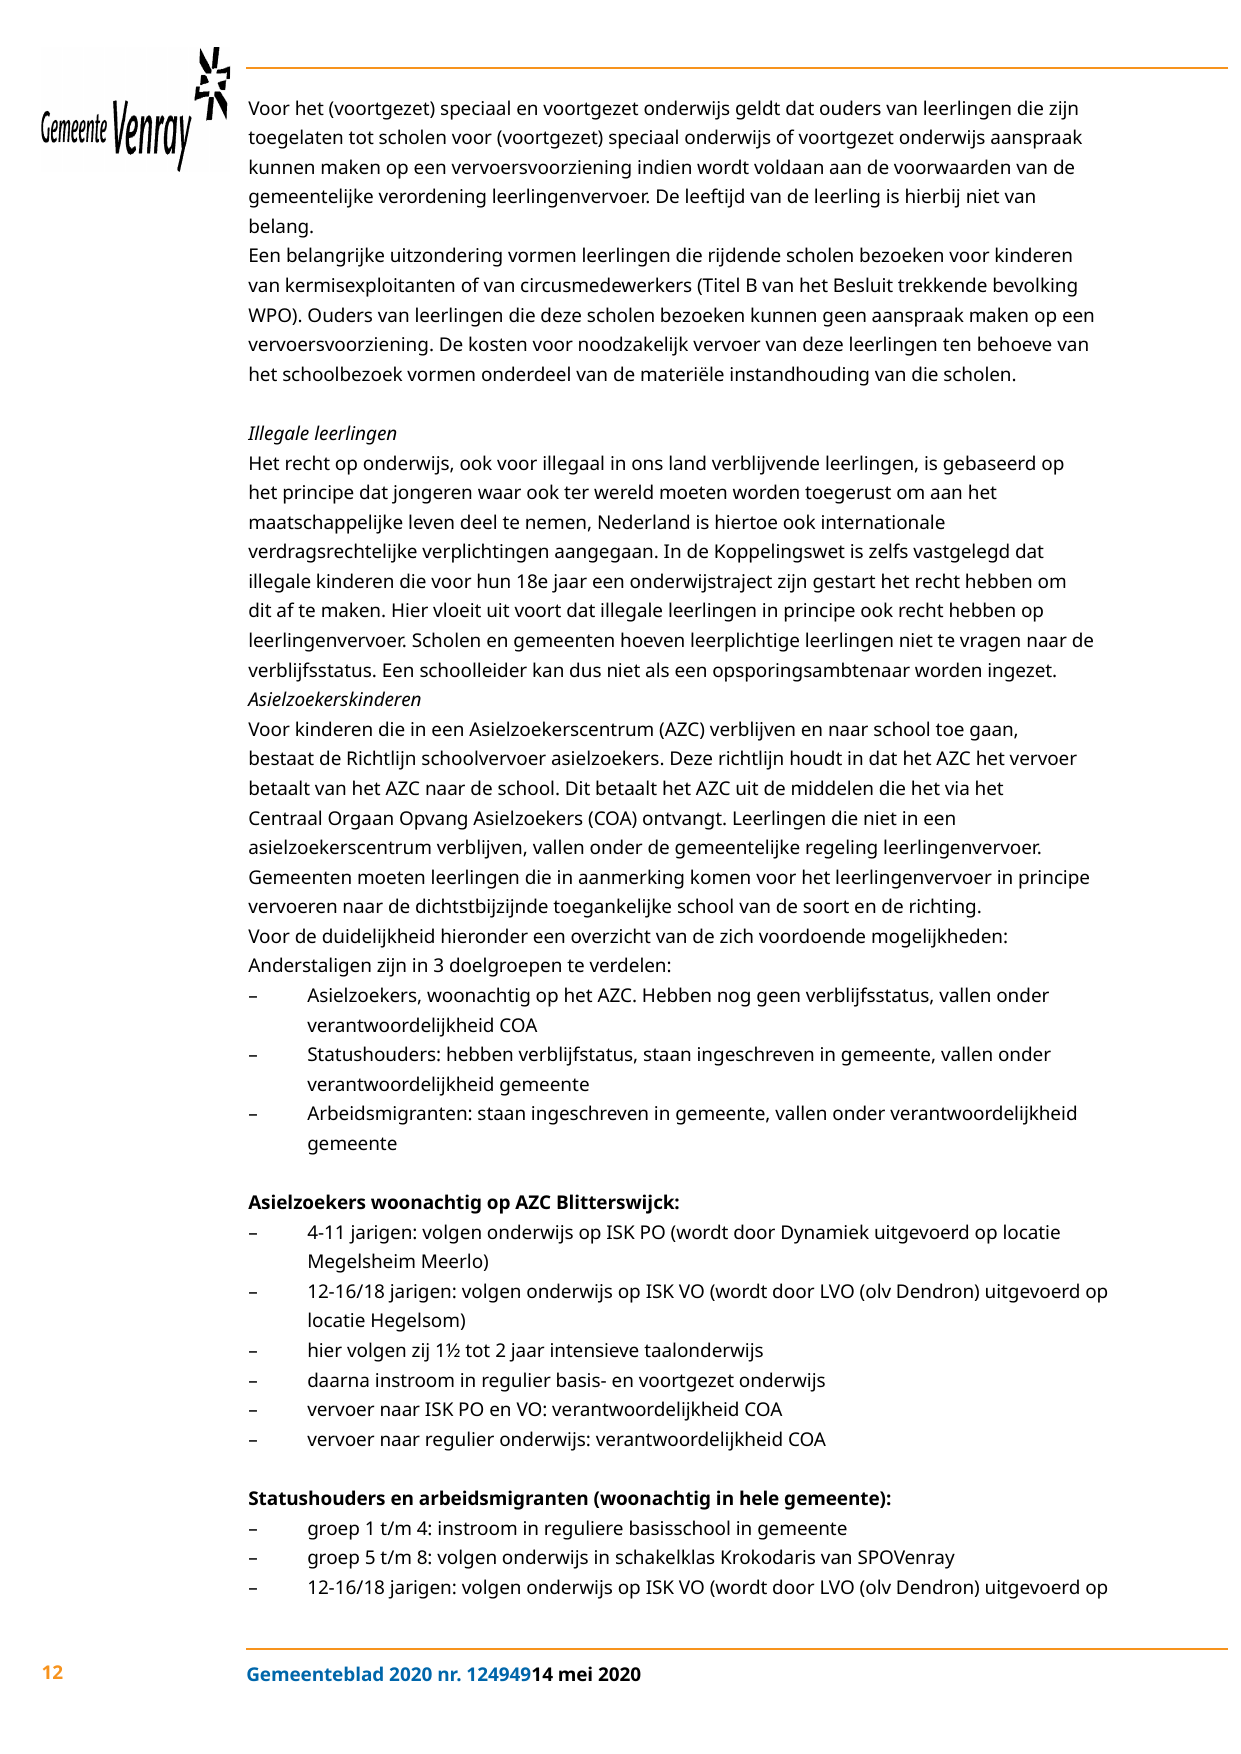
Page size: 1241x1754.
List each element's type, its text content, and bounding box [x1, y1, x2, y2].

text vervoeren naar de dichtstbijzijnde toegankelijke school van de soort en de richting. [248, 893, 1152, 919]
list groep 1 t/m 4: instroom in reguliere basisschool in gemeente [248, 1515, 1152, 1541]
list 12-16/18 jarigen: volgen onderwijs op ISK VO (wordt door LVO (olv Dendron) uitgevoerd op [248, 1574, 1152, 1600]
text toegelaten tot scholen voor (voortgezet) speciaal onderwijs of voortgezet onderwijs aanspraak [248, 124, 1152, 150]
text WPO). Ouders van leerlingen die deze scholen bezoeken kunnen geen aanspraak maken op een [248, 302, 1152, 328]
text gemeentelijke verordening leerlingenvervoer. De leeftijd van de leerling is hierbij niet van [248, 183, 1152, 209]
list 4-11 jarigen: volgen onderwijs op ISK PO (wordt door Dynamiek uitgevoerd op locatie Megelsheim Meerlo) [248, 1219, 1152, 1274]
text illegale kinderen die voor hun 18e jaar een onderwijstraject zijn gestart het recht hebben om [248, 568, 1152, 594]
text Centraal Orgaan Opvang Asielzoekers (COA) ontvangt. Leerlingen die niet in een [248, 805, 1152, 831]
text verdragsrechtelijke verplichtingen aangegaan. In de Koppelingswet is zelfs vastgelegd dat [248, 538, 1152, 564]
text Illegale leerlingen [248, 420, 1152, 446]
text het schoolbezoek vormen onderdeel van de materiële instandhouding van die scholen. [248, 361, 1152, 387]
list Asielzoekers, woonachtig op het AZC. Hebben nog geen verblijfsstatus, vallen onder verantwoordelijkheid COA [248, 982, 1152, 1038]
text Het recht op onderwijs, ook voor illegaal in ons land verblijvende leerlingen, is gebaseerd op [248, 450, 1152, 476]
text Gemeenten moeten leerlingen die in aanmerking komen voor het leerlingenvervoer in principe [248, 864, 1152, 890]
text Voor de duidelijkheid hieronder een overzicht van de zich voordoende mogelijkheden: [248, 923, 1152, 949]
text van kermisexploitanten of van circusmedewerkers (Titel B van het Besluit trekkende bevolking [248, 272, 1152, 298]
text asielzoekerscentrum verblijven, vallen onder de gemeentelijke regeling leerlingenvervoer. [248, 834, 1152, 860]
list daarna instroom in regulier basis- en voortgezet onderwijs [248, 1367, 1152, 1393]
text leerlingenvervoer. Scholen en gemeenten hoeven leerplichtige leerlingen niet te vragen naar de [248, 627, 1152, 653]
list vervoer naar ISK PO en VO: verantwoordelijkheid COA [248, 1396, 1152, 1422]
list vervoer naar regulier onderwijs: verantwoordelijkheid COA [248, 1426, 1152, 1452]
list Arbeidsmigranten: staan ingeschreven in gemeente, vallen onder verantwoordelijkheid gemeente [248, 1101, 1152, 1156]
text Voor het (voortgezet) speciaal en voortgezet onderwijs geldt dat ouders van leerlingen die zijn [248, 95, 1152, 121]
list hier volgen zij 1½ tot 2 jaar intensieve taalonderwijs [248, 1337, 1152, 1363]
text het principe dat jongeren waar ook ter wereld moeten worden toegerust om aan het [248, 479, 1152, 505]
text Een belangrijke uitzondering vormen leerlingen die rijdende scholen bezoeken voor kinderen [248, 243, 1152, 268]
text vervoersvoorziening. De kosten voor noodzakelijk vervoer van deze leerlingen ten behoeve van [248, 331, 1152, 357]
text Anderstaligen zijn in 3 doelgroepen te verdelen: [248, 953, 1152, 978]
text kunnen maken op een vervoersvoorziening indien wordt voldaan aan de voorwaarden van de [248, 154, 1152, 180]
text bestaat de Richtlijn schoolvervoer asielzoekers. Deze richtlijn houdt in dat het AZC het vervoer [248, 746, 1152, 771]
text Voor kinderen die in een Asielzoekerscentrum (AZC) verblijven en naar school toe gaan, [248, 716, 1152, 742]
list 12-16/18 jarigen: volgen onderwijs op ISK VO (wordt door LVO (olv Dendron) uitgevoerd op locatie Hegelsom) [248, 1278, 1152, 1333]
text betaalt van het AZC naar de school. Dit betaalt het AZC uit de middelen die het via het [248, 775, 1152, 801]
list groep 5 t/m 8: volgen onderwijs in schakelklas Krokodaris van SPOVenray [248, 1544, 1152, 1570]
list Statushouders: hebben verblijfstatus, staan ingeschreven in gemeente, vallen onder verantwoordelijkheid gemeente [248, 1041, 1152, 1097]
text Asielzoekers woonachtig op AZC Blitterswijck: [248, 1189, 1152, 1215]
text belang. [248, 213, 1152, 239]
text Statushouders en arbeidsmigranten (woonachtig in hele gemeente): [248, 1485, 1152, 1511]
text maatschappelijke leven deel te nemen, Nederland is hiertoe ook internationale [248, 509, 1152, 535]
text verblijfsstatus. Een schoolleider kan dus niet als een opsporingsambtenaar worden ingezet. [248, 657, 1152, 683]
text dit af te maken. Hier vloeit uit voort dat illegale leerlingen in principe ook recht hebben op [248, 598, 1152, 623]
picture [41, 47, 231, 172]
text Asielzoekerskinderen [248, 686, 1152, 712]
